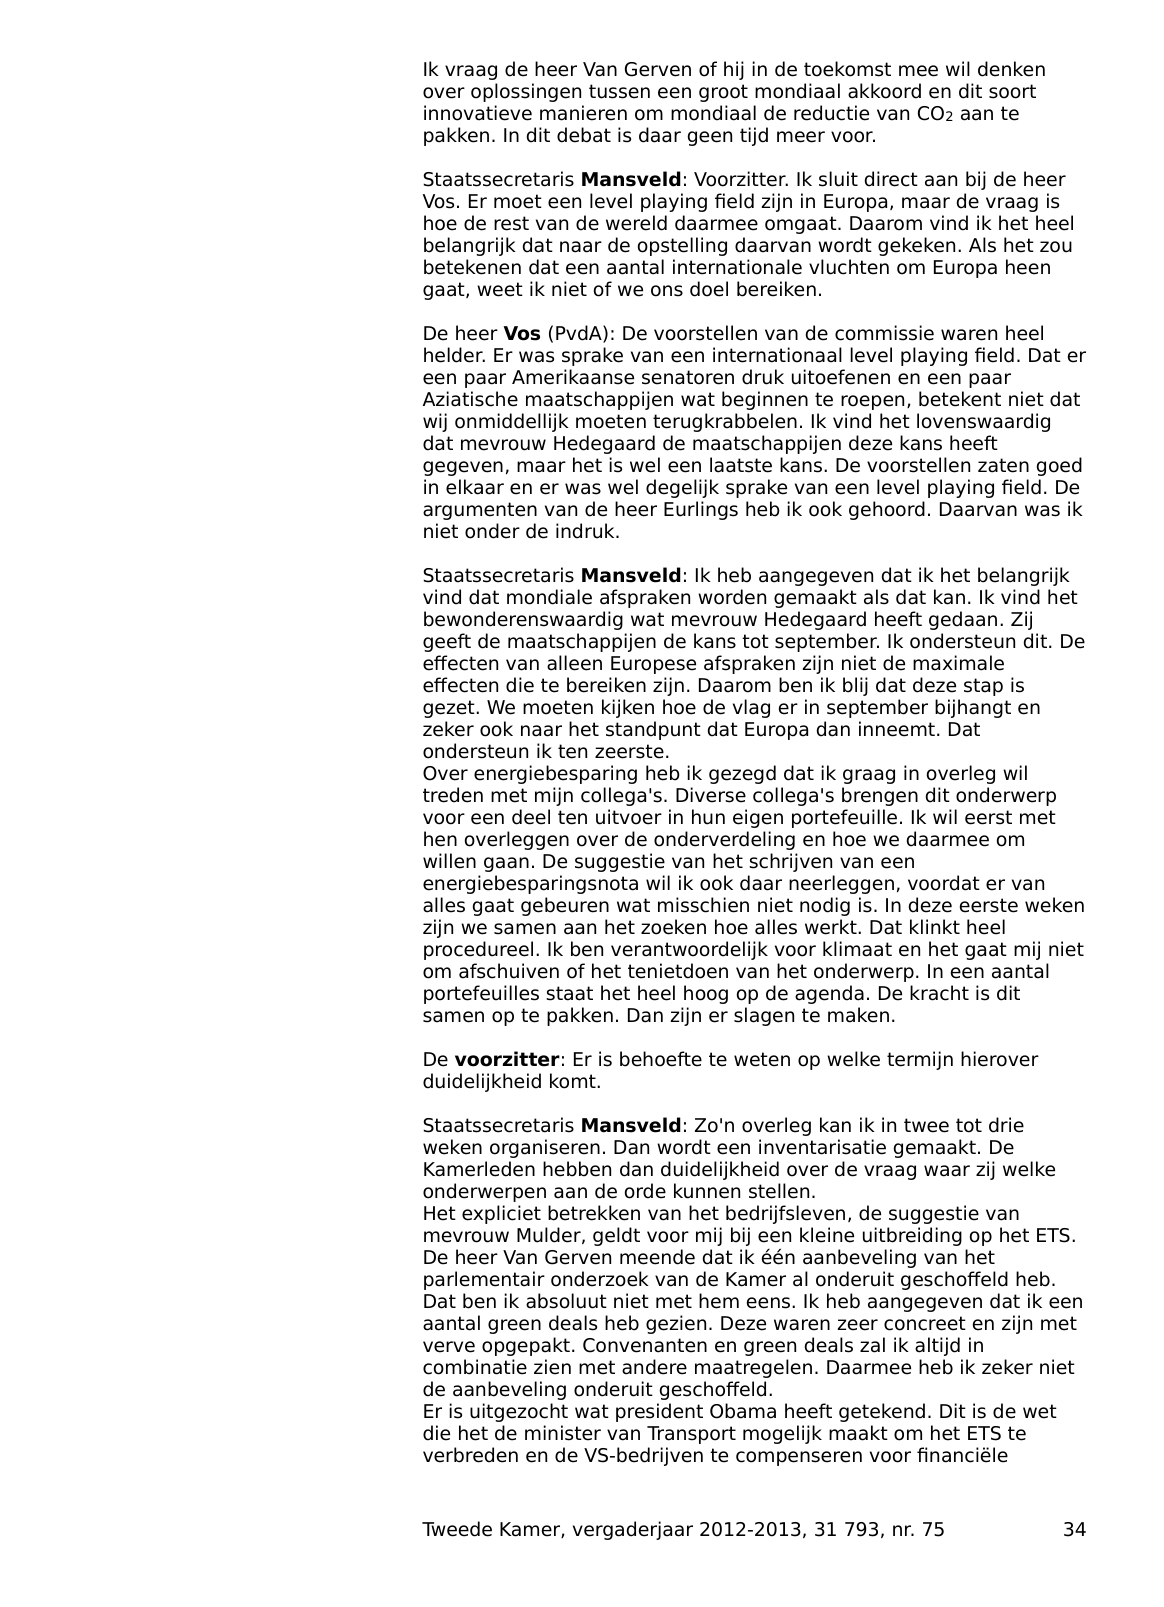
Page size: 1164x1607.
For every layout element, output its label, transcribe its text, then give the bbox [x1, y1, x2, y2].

text Ik vraag de heer Van Gerven of hij in de toekomst mee wil denken over oplossingen tussen een groot mondiaal akkoord en dit soort innovatieve manieren om mondiaal de reductie van CO2 aan te pakken. In dit debat is daar geen tijd meer voor. [422, 59, 1087, 147]
text Het expliciet betrekken van het bedrijfsleven, de suggestie van mevrouw Mulder, geldt voor mij bij een kleine uitbreiding op het ETS. [422, 1203, 1087, 1247]
text Staatssecretaris Mansveld: Ik heb aangegeven dat ik het belangrijk vind dat mondiale afspraken worden gemaakt als dat kan. Ik vind het bewonderenswaardig wat mevrouw Hedegaard heeft gedaan. Zij geeft de maatschappijen de kans tot september. Ik ondersteun dit. De effecten van alleen Europese afspraken zijn niet de maximale effecten die te bereiken zijn. Daarom ben ik blij dat deze stap is gezet. We moeten kijken hoe de vlag er in september bijhangt en zeker ook naar het standpunt dat Europa dan inneemt. Dat ondersteun ik ten zeerste. [422, 565, 1087, 763]
text De voorzitter: Er is behoefte te weten op welke termijn hierover duidelijkheid komt. [422, 1049, 1087, 1093]
text Staatssecretaris Mansveld: Zo'n overleg kan ik in twee tot drie weken organiseren. Dan wordt een inventarisatie gemaakt. De Kamerleden hebben dan duidelijkheid over de vraag waar zij welke onderwerpen aan de orde kunnen stellen. [422, 1115, 1087, 1203]
text Er is uitgezocht wat president Obama heeft getekend. Dit is de wet die het de minister van Transport mogelijk maakt om het ETS te verbreden en de VS-bedrijven te compenseren voor financiële [422, 1401, 1087, 1467]
text Over energiebesparing heb ik gezegd dat ik graag in overleg wil treden met mijn collega's. Diverse collega's brengen dit onderwerp voor een deel ten uitvoer in hun eigen portefeuille. Ik wil eerst met hen overleggen over de onderverdeling en hoe we daarmee om willen gaan. De suggestie van het schrijven van een energiebesparingsnota wil ik ook daar neerleggen, voordat er van alles gaat gebeuren wat misschien niet nodig is. In deze eerste weken zijn we samen aan het zoeken hoe alles werkt. Dat klinkt heel procedureel. Ik ben verantwoordelijk voor klimaat en het gaat mij niet om afschuiven of het tenietdoen van het onderwerp. In een aantal portefeuilles staat het heel hoog op de agenda. De kracht is dit samen op te pakken. Dan zijn er slagen te maken. [422, 763, 1087, 1027]
text Staatssecretaris Mansveld: Voorzitter. Ik sluit direct aan bij de heer Vos. Er moet een level playing field zijn in Europa, maar de vraag is hoe de rest van de wereld daarmee omgaat. Daarom vind ik het heel belangrijk dat naar de opstelling daarvan wordt gekeken. Als het zou betekenen dat een aantal internationale vluchten om Europa heen gaat, weet ik niet of we ons doel bereiken. [422, 169, 1087, 301]
text De heer Vos (PvdA): De voorstellen van de commissie waren heel helder. Er was sprake van een internationaal level playing field. Dat er een paar Amerikaanse senatoren druk uitoefenen en een paar Aziatische maatschappijen wat beginnen te roepen, betekent niet dat wij onmiddellijk moeten terugkrabbelen. Ik vind het lovenswaardig dat mevrouw Hedegaard de maatschappijen deze kans heeft gegeven, maar het is wel een laatste kans. De voorstellen zaten goed in elkaar en er was wel degelijk sprake van een level playing field. De argumenten van de heer Eurlings heb ik ook gehoord. Daarvan was ik niet onder de indruk. [422, 323, 1087, 543]
text De heer Van Gerven meende dat ik één aanbeveling van het parlementair onderzoek van de Kamer al onderuit geschoffeld heb. Dat ben ik absoluut niet met hem eens. Ik heb aangegeven dat ik een aantal green deals heb gezien. Deze waren zeer concreet en zijn met verve opgepakt. Convenanten en green deals zal ik altijd in combinatie zien met andere maatregelen. Daarmee heb ik zeker niet de aanbeveling onderuit geschoffeld. [422, 1247, 1087, 1401]
